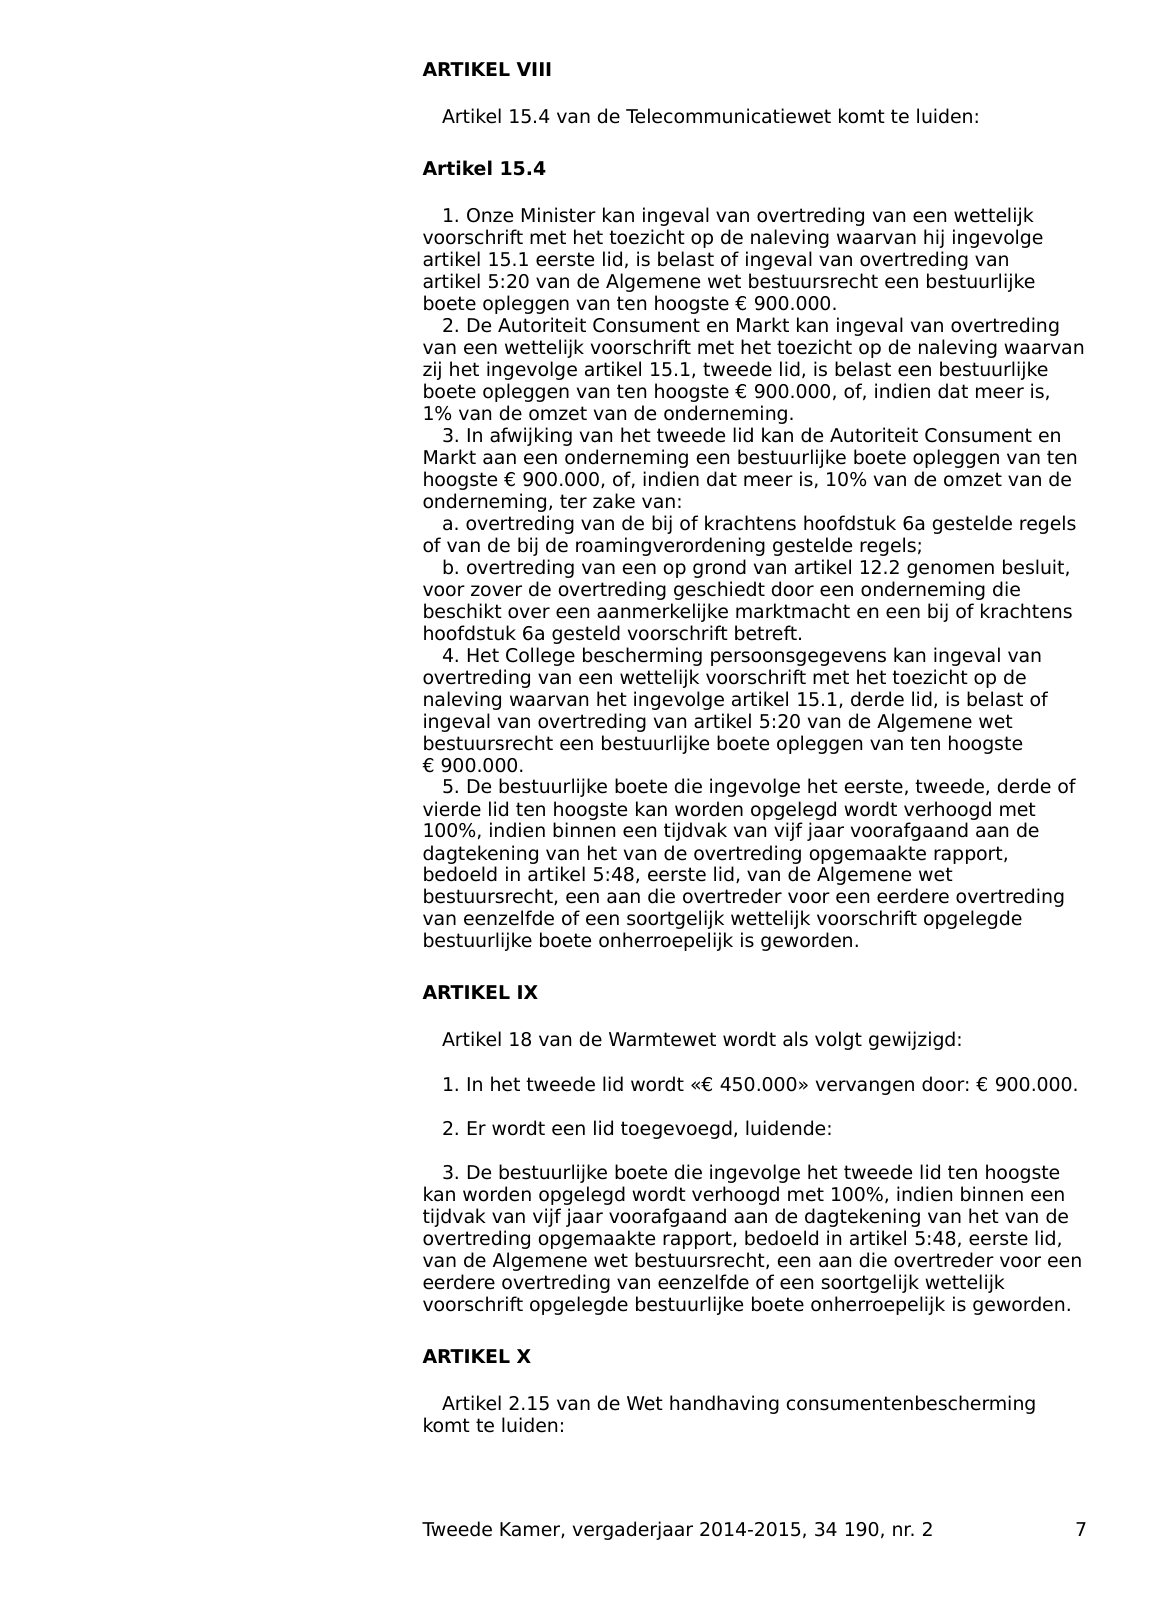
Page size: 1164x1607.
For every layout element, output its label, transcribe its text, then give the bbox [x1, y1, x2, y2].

subtitle ARTIKEL VIII [422, 59, 1087, 81]
text b. overtreding van een op grond van artikel 12.2 genomen besluit, voor zover de overtreding geschiedt door een onderneming die beschikt over een aanmerkelijke marktmacht en een bij of krachtens hoofdstuk 6a gesteld voorschrift betreft. [422, 557, 1087, 644]
subtitle ARTIKEL IX [422, 982, 1087, 1004]
text 1. In het tweede lid wordt «€ 450.000» vervangen door: € 900.000. [422, 1073, 1087, 1095]
text 4. Het College bescherming persoonsgegevens kan ingeval van overtreding van een wettelijk voorschrift met het toezicht op de naleving waarvan het ingevolge artikel 15.1, derde lid, is belast of ingeval van overtreding van artikel 5:20 van de Algemene wet bestuursrecht een bestuurlijke boete opleggen van ten hoogste € 900.000. [422, 644, 1087, 776]
subtitle ARTIKEL X [422, 1346, 1087, 1368]
text 1. Onze Minister kan ingeval van overtreding van een wettelijk voorschrift met het toezicht op de naleving waarvan hij ingevolge artikel 15.1 eerste lid, is belast of ingeval van overtreding van artikel 5:20 van de Algemene wet bestuursrecht een bestuurlijke boete opleggen van ten hoogste € 900.000. [422, 205, 1087, 315]
text 5. De bestuurlijke boete die ingevolge het eerste, tweede, derde of vierde lid ten hoogste kan worden opgelegd wordt verhoogd met 100%, indien binnen een tijdvak van vijf jaar voorafgaand aan de dagtekening van het van de overtreding opgemaakte rapport, bedoeld in artikel 5:48, eerste lid, van de Algemene wet bestuursrecht, een aan die overtreder voor een eerdere overtreding van eenzelfde of een soortgelijk wettelijk voorschrift opgelegde bestuurlijke boete onherroepelijk is geworden. [422, 776, 1087, 952]
text 3. De bestuurlijke boete die ingevolge het tweede lid ten hoogste kan worden opgelegd wordt verhoogd met 100%, indien binnen een tijdvak van vijf jaar voorafgaand aan de dagtekening van het van de overtreding opgemaakte rapport, bedoeld in artikel 5:48, eerste lid, van de Algemene wet bestuursrecht, een aan die overtreder voor een eerdere overtreding van eenzelfde of een soortgelijk wettelijk voorschrift opgelegde bestuurlijke boete onherroepelijk is geworden. [422, 1162, 1087, 1316]
text Artikel 2.15 van de Wet handhaving consumentenbescherming komt te luiden: [422, 1393, 1087, 1437]
text Artikel 18 van de Warmtewet wordt als volgt gewijzigd: [422, 1029, 1087, 1051]
text a. overtreding van de bij of krachtens hoofdstuk 6a gestelde regels of van de bij de roamingverordening gestelde regels; [422, 513, 1087, 557]
text Artikel 15.4 van de Telecommunicatiewet komt te luiden: [422, 106, 1087, 128]
text 2. Er wordt een lid toegevoegd, luidende: [422, 1118, 1087, 1139]
text 3. In afwijking van het tweede lid kan de Autoriteit Consument en Markt aan een onderneming een bestuurlijke boete opleggen van ten hoogste € 900.000, of, indien dat meer is, 10% van de omzet van de onderneming, ter zake van: [422, 425, 1087, 513]
subtitle Artikel 15.4 [422, 158, 1087, 180]
text 2. De Autoriteit Consument en Markt kan ingeval van overtreding van een wettelijk voorschrift met het toezicht op de naleving waarvan zij het ingevolge artikel 15.1, tweede lid, is belast een bestuurlijke boete opleggen van ten hoogste € 900.000, of, indien dat meer is, 1% van de omzet van de onderneming. [422, 315, 1087, 425]
